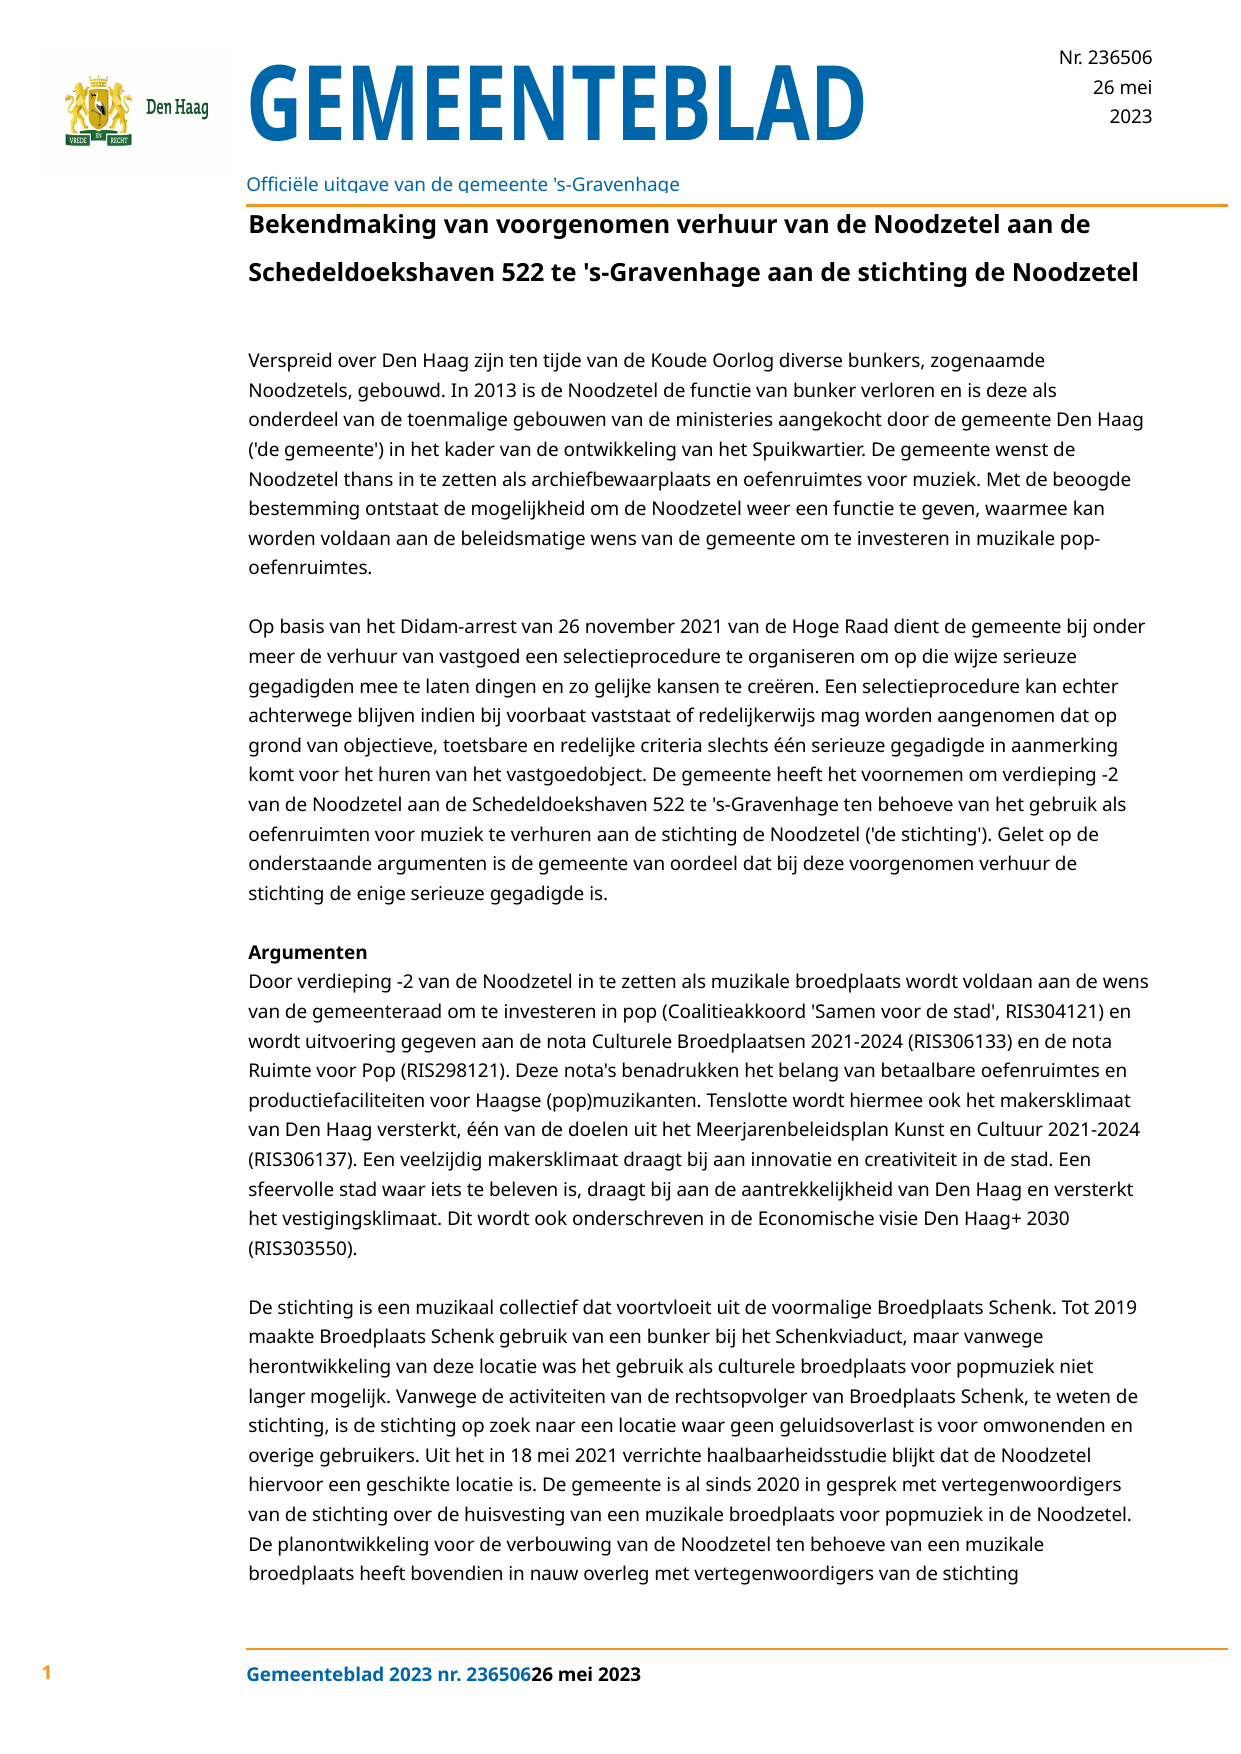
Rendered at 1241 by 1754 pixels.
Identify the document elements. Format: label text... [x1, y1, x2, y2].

text De stichting is een muzikaal collectief dat voortvloeit uit de voormalige Broedplaats Schenk. Tot 2019 maakte Broedplaats Schenk gebruik van een bunker bij het Schenkviaduct, maar vanwege herontwikkeling van deze locatie was het gebruik als culturele broedplaats voor popmuziek niet langer mogelijk. Vanwege de activiteiten van de rechtsopvolger van Broedplaats Schenk, te weten de stichting, is de stichting op zoek naar een locatie waar geen geluidsoverlast is voor omwonenden en overige gebruikers. Uit het in 18 mei 2021 verrichte haalbaarheidsstudie blijkt dat de Noodzetel hiervoor een geschikte locatie is. De gemeente is al sinds 2020 in gesprek met vertegenwoordigers van de stichting over de huisvesting van een muzikale broedplaats voor popmuziek in de Noodzetel. De planontwikkeling voor de verbouwing van de Noodzetel ten behoeve van een muzikale broedplaats heeft bovendien in nauw overleg met vertegenwoordigers van de stichting [248, 1294, 1152, 1586]
picture [41, 47, 231, 172]
text Op basis van het Didam-arrest van 26 november 2021 van de Hoge Raad dient de gemeente bij onder meer de verhuur van vastgoed een selectieprocedure te organiseren om op die wijze serieuze gegadigden mee te laten dingen en zo gelijke kansen te creëren. Een selectieprocedure kan echter achterwege blijven indien bij voorbaat vaststaat of redelijkerwijs mag worden aangenomen dat op grond van objectieve, toetsbare en redelijke criteria slechts één serieuze gegadigde in aanmerking komt voor het huren van het vastgoedobject. De gemeente heeft het voornemen om verdieping -2 van de Noodzetel aan de Schedeldoekshaven 522 te 's-Gravenhage ten behoeve van het gebruik als oefenruimten voor muziek te verhuren aan de stichting de Noodzetel ('de stichting'). Gelet op de onderstaande argumenten is de gemeente van oordeel dat bij deze voorgenomen verhuur de stichting de enige serieuze gegadigde is. [248, 614, 1152, 906]
text Bekendmaking van voorgenomen verhuur van de Noodzetel aan de Schedeldoekshaven 522 te 's-Gravenhage aan de stichting de Noodzetel [248, 207, 1152, 288]
text Verspreid over Den Haag zijn ten tijde van de Koude Oorlog diverse bunkers, zogenaamde Noodzetels, gebouwd. In 2013 is de Noodzetel de functie van bunker verloren en is deze als onderdeel van de toenmalige gebouwen van de ministeries aangekocht door de gemeente Den Haag ('de gemeente') in het kader van de ontwikkeling van het Spuikwartier. De gemeente wenst de Noodzetel thans in te zetten als archiefbewaarplaats en oefenruimtes voor muziek. Met de beoogde bestemming ontstaat de mogelijkheid om de Noodzetel weer een functie te geven, waarmee kan worden voldaan aan de beleidsmatige wens van de gemeente om te investeren in muzikale pop-oefenruimtes. [248, 347, 1152, 580]
text Argumenten [248, 939, 1152, 965]
text Door verdieping -2 van de Noodzetel in te zetten als muzikale broedplaats wordt voldaan aan de wens van de gemeenteraad om te investeren in pop (Coalitieakkoord 'Samen voor de stad', RIS304121) en wordt uitvoering gegeven aan de nota Culturele Broedplaatsen 2021-2024 (RIS306133) en de nota Ruimte voor Pop (RIS298121). Deze nota's benadrukken het belang van betaalbare oefenruimtes en productiefaciliteiten voor Haagse (pop)muzikanten. Tenslotte wordt hiermee ook het makersklimaat van Den Haag versterkt, één van de doelen uit het Meerjarenbeleidsplan Kunst en Cultuur 2021-2024 (RIS306137). Een veelzijdig makersklimaat draagt bij aan innovatie en creativiteit in de stad. Een sfeervolle stad waar iets te beleven is, draagt bij aan de aantrekkelijkheid van Den Haag en versterkt het vestigingsklimaat. Dit wordt ook onderschreven in de Economische visie Den Haag+ 2030 (RIS303550). [248, 969, 1152, 1261]
